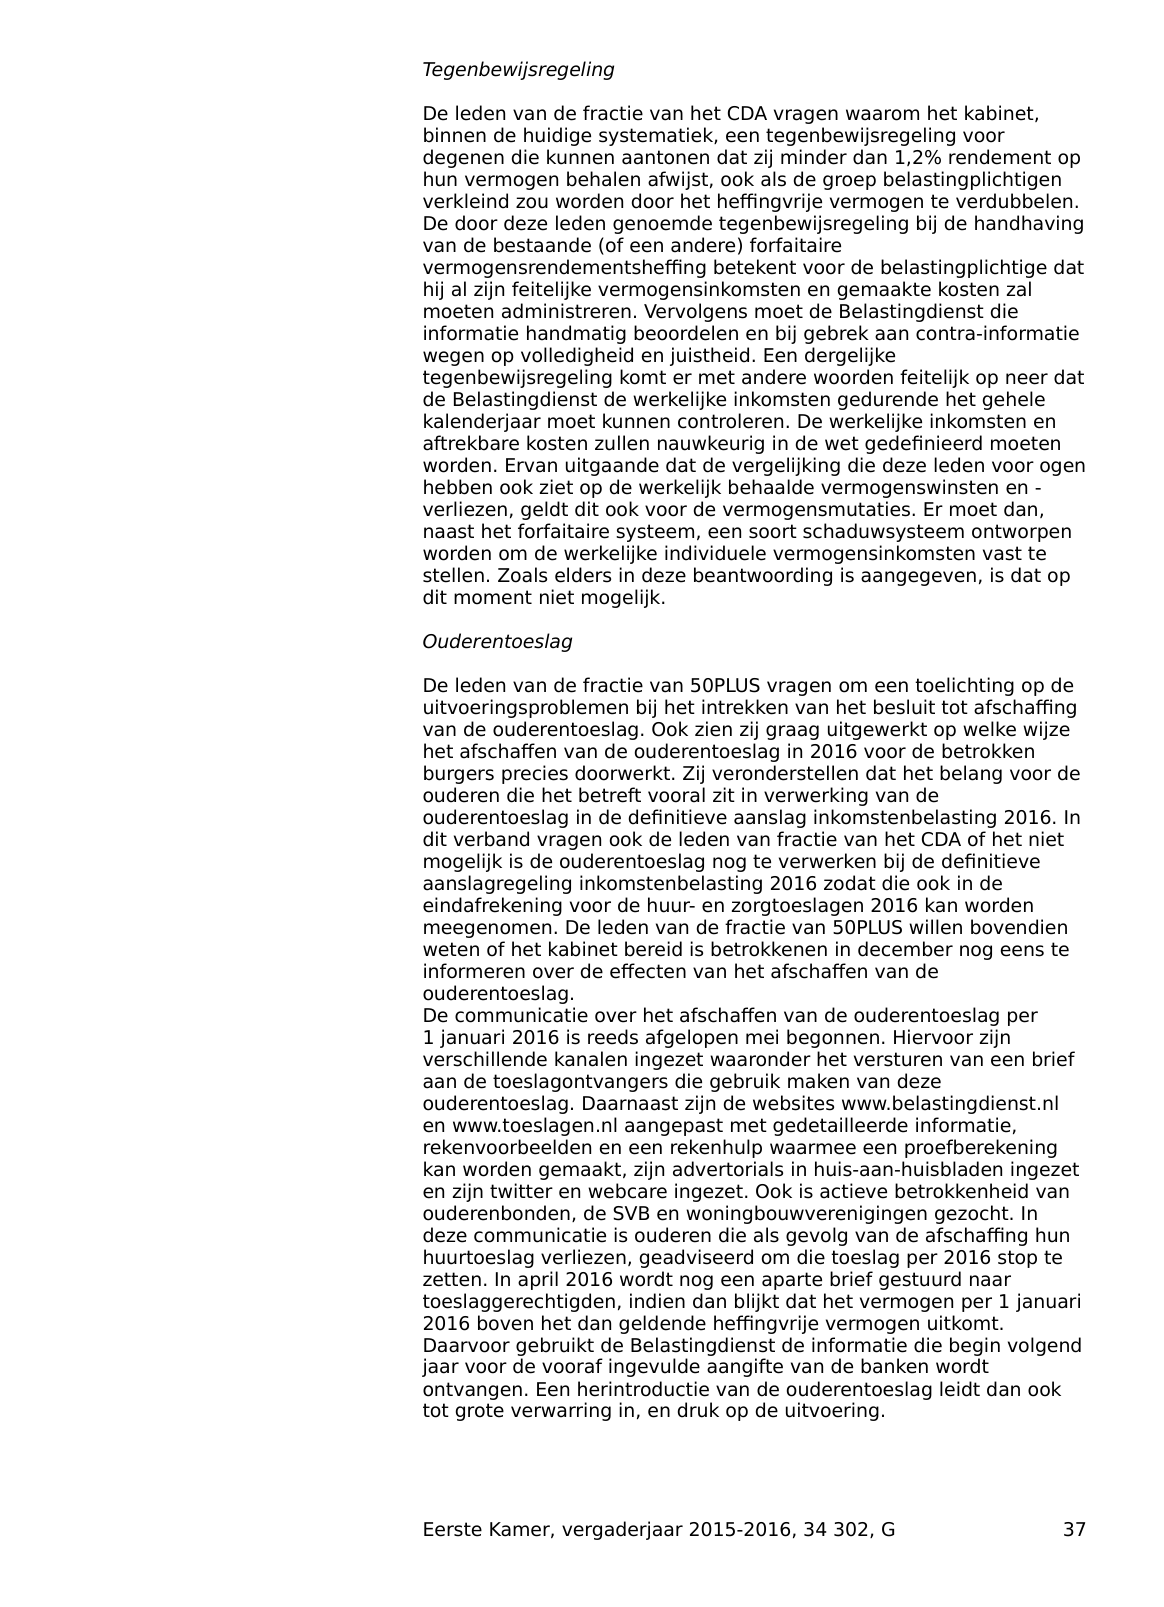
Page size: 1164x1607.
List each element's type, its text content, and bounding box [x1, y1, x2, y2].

subtitle Tegenbewijsregeling [422, 59, 1087, 81]
text De leden van de fractie van het CDA vragen waarom het kabinet, binnen de huidige systematiek, een tegenbewijsregeling voor degenen die kunnen aantonen dat zij minder dan 1,2% rendement op hun vermogen behalen afwijst, ook als de groep belastingplichtigen verkleind zou worden door het heffingvrije vermogen te verdubbelen. De door deze leden genoemde tegenbewijsregeling bij de handhaving van de bestaande (of een andere) forfaitaire vermogensrendementsheffing betekent voor de belastingplichtige dat hij al zijn feitelijke vermogensinkomsten en gemaakte kosten zal moeten administreren. Vervolgens moet de Belastingdienst die informatie handmatig beoordelen en bij gebrek aan contra-informatie wegen op volledigheid en juistheid. Een dergelijke tegenbewijsregeling komt er met andere woorden feitelijk op neer dat de Belastingdienst de werkelijke inkomsten gedurende het gehele kalenderjaar moet kunnen controleren. De werkelijke inkomsten en aftrekbare kosten zullen nauwkeurig in de wet gedefinieerd moeten worden. Ervan uitgaande dat de vergelijking die deze leden voor ogen hebben ook ziet op de werkelijk behaalde vermogenswinsten en -verliezen, geldt dit ook voor de vermogensmutaties. Er moet dan, naast het forfaitaire systeem, een soort schaduwsysteem ontworpen worden om de werkelijke individuele vermogensinkomsten vast te stellen. Zoals elders in deze beantwoording is aangegeven, is dat op dit moment niet mogelijk. [422, 103, 1087, 609]
subtitle Ouderentoeslag [422, 631, 1087, 653]
text De leden van de fractie van 50PLUS vragen om een toelichting op de uitvoeringsproblemen bij het intrekken van het besluit tot afschaffing van de ouderentoeslag. Ook zien zij graag uitgewerkt op welke wijze het afschaffen van de ouderentoeslag in 2016 voor de betrokken burgers precies doorwerkt. Zij veronderstellen dat het belang voor de ouderen die het betreft vooral zit in verwerking van de ouderentoeslag in de definitieve aanslag inkomstenbelasting 2016. In dit verband vragen ook de leden van fractie van het CDA of het niet mogelijk is de ouderentoeslag nog te verwerken bij de definitieve aanslagregeling inkomstenbelasting 2016 zodat die ook in de eindafrekening voor de huur- en zorgtoeslagen 2016 kan worden meegenomen. De leden van de fractie van 50PLUS willen bovendien weten of het kabinet bereid is betrokkenen in december nog eens te informeren over de effecten van het afschaffen van de ouderentoeslag. [422, 675, 1087, 1005]
text De communicatie over het afschaffen van de ouderentoeslag per 1 januari 2016 is reeds afgelopen mei begonnen. Hiervoor zijn verschillende kanalen ingezet waaronder het versturen van een brief aan de toeslagontvangers die gebruik maken van deze ouderentoeslag. Daarnaast zijn de websites www.belastingdienst.nl en www.toeslagen.nl aangepast met gedetailleerde informatie, rekenvoorbeelden en een rekenhulp waarmee een proefberekening kan worden gemaakt, zijn advertorials in huis-aan-huisbladen ingezet en zijn twitter en webcare ingezet. Ook is actieve betrokkenheid van ouderenbonden, de SVB en woningbouwverenigingen gezocht. In deze communicatie is ouderen die als gevolg van de afschaffing hun huurtoeslag verliezen, geadviseerd om die toeslag per 2016 stop te zetten. In april 2016 wordt nog een aparte brief gestuurd naar toeslaggerechtigden, indien dan blijkt dat het vermogen per 1 januari 2016 boven het dan geldende heffingvrije vermogen uitkomt. Daarvoor gebruikt de Belastingdienst de informatie die begin volgend jaar voor de vooraf ingevulde aangifte van de banken wordt ontvangen. Een herintroductie van de ouderentoeslag leidt dan ook tot grote verwarring in, en druk op de uitvoering. [422, 1005, 1087, 1422]
